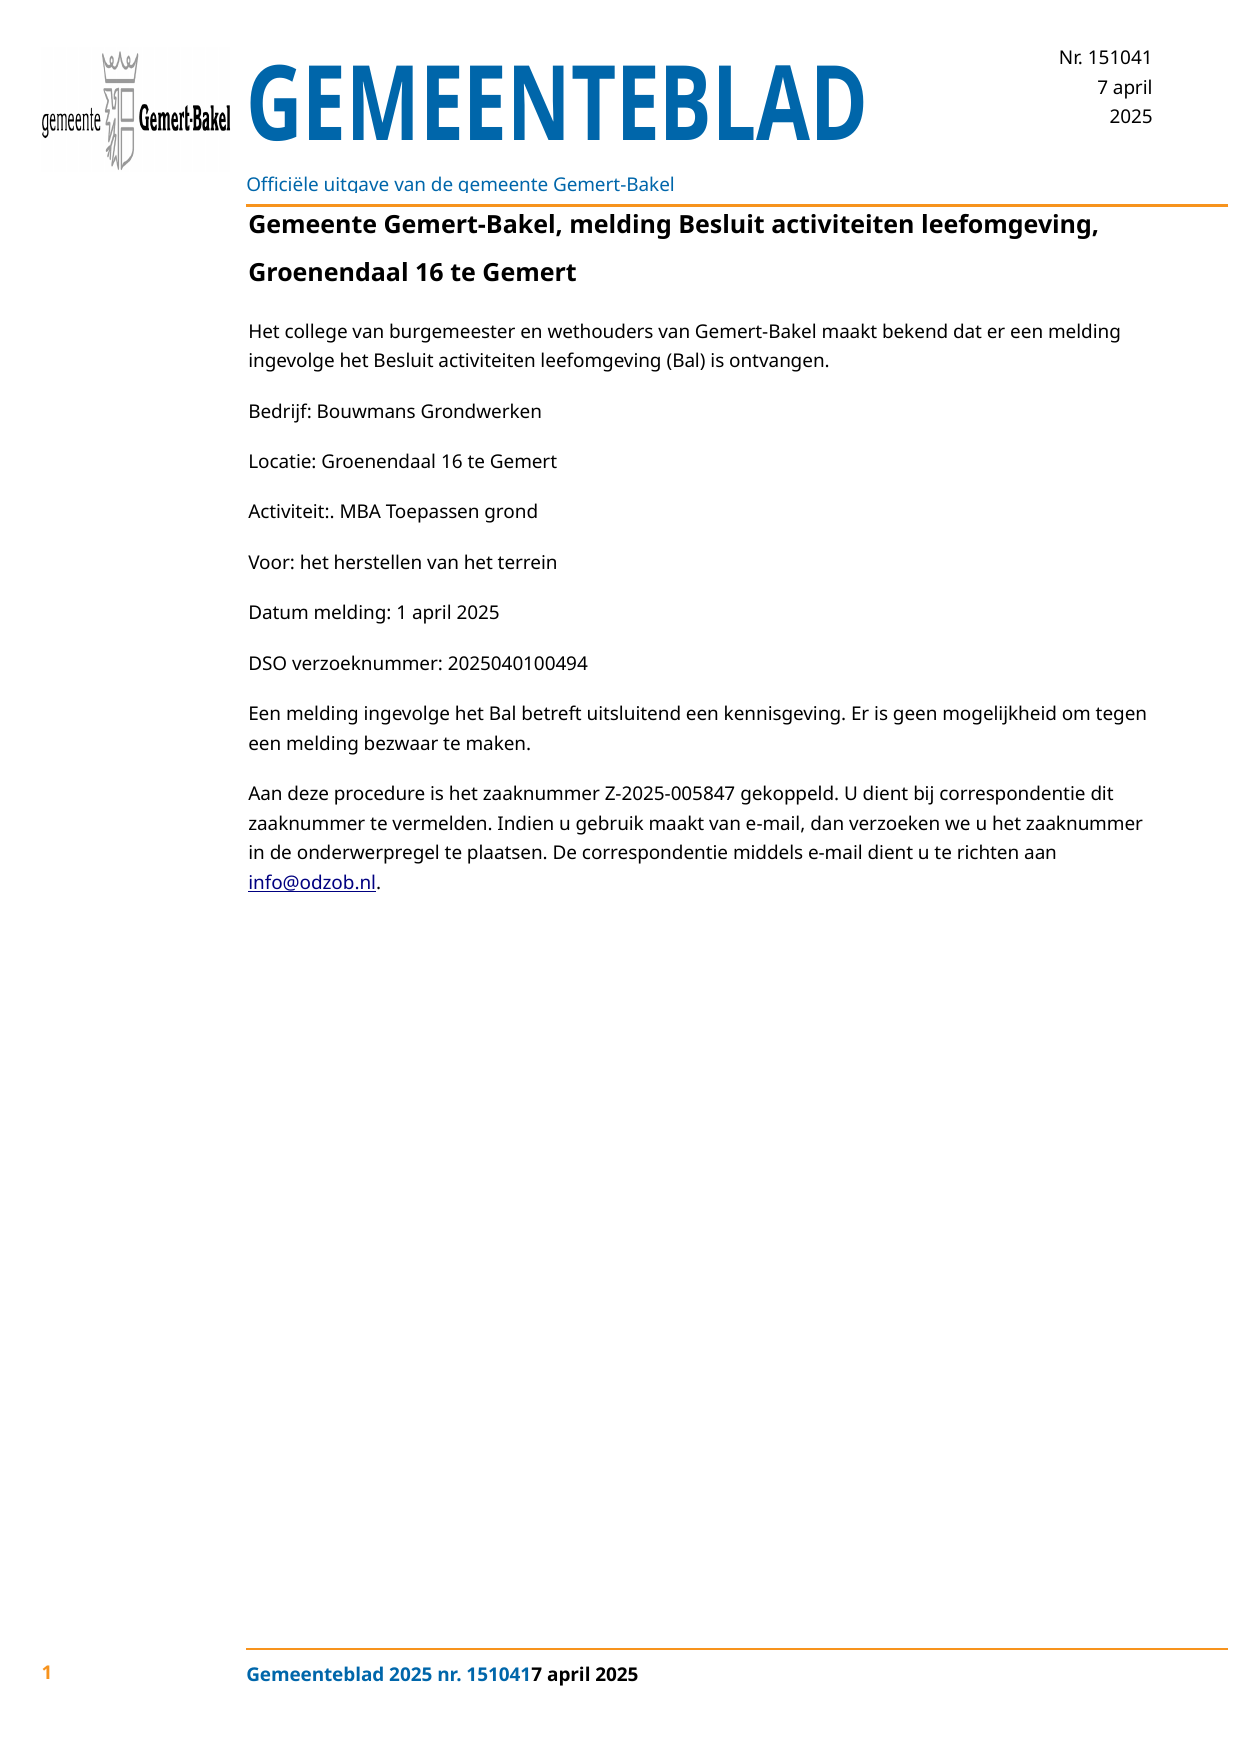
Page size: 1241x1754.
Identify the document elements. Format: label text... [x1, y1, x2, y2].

text Activiteit:. MBA Toepassen grond [248, 499, 1152, 524]
text DSO verzoeknummer: 2025040100494 [248, 650, 1152, 676]
text Het college van burgemeester en wethouders van Gemert-Bakel maakt bekend dat er een melding ingevolge het Besluit activiteiten leefomgeving (Bal) is ontvangen. [248, 318, 1152, 373]
text Datum melding: 1 april 2025 [248, 599, 1152, 625]
text Bedrijf: Bouwmans Grondwerken [248, 398, 1152, 424]
text Locatie: Groenendaal 16​ te Gemert [248, 448, 1152, 474]
text Gemeente Gemert-Bakel, melding Besluit activiteiten leefomgeving, Groenendaal 16​ te Gemert [248, 207, 1152, 288]
text Voor: het herstellen van het terrein [248, 549, 1152, 575]
text Een melding ingevolge het Bal betreft uitsluitend een kennisgeving. Er is geen mogelijkheid om tegen een melding bezwaar te maken. [248, 700, 1152, 756]
text Aan deze procedure is het zaaknummer Z-2025-005847 gekoppeld. U dient bij correspondentie dit zaaknummer te vermelden. Indien u gebruik maakt van e-mail, dan verzoeken we u het zaaknummer in de onderwerpregel te plaatsen. De correspondentie middels e-mail dient u te richten aan info@odzob.nl. [248, 780, 1152, 895]
picture [41, 47, 231, 172]
